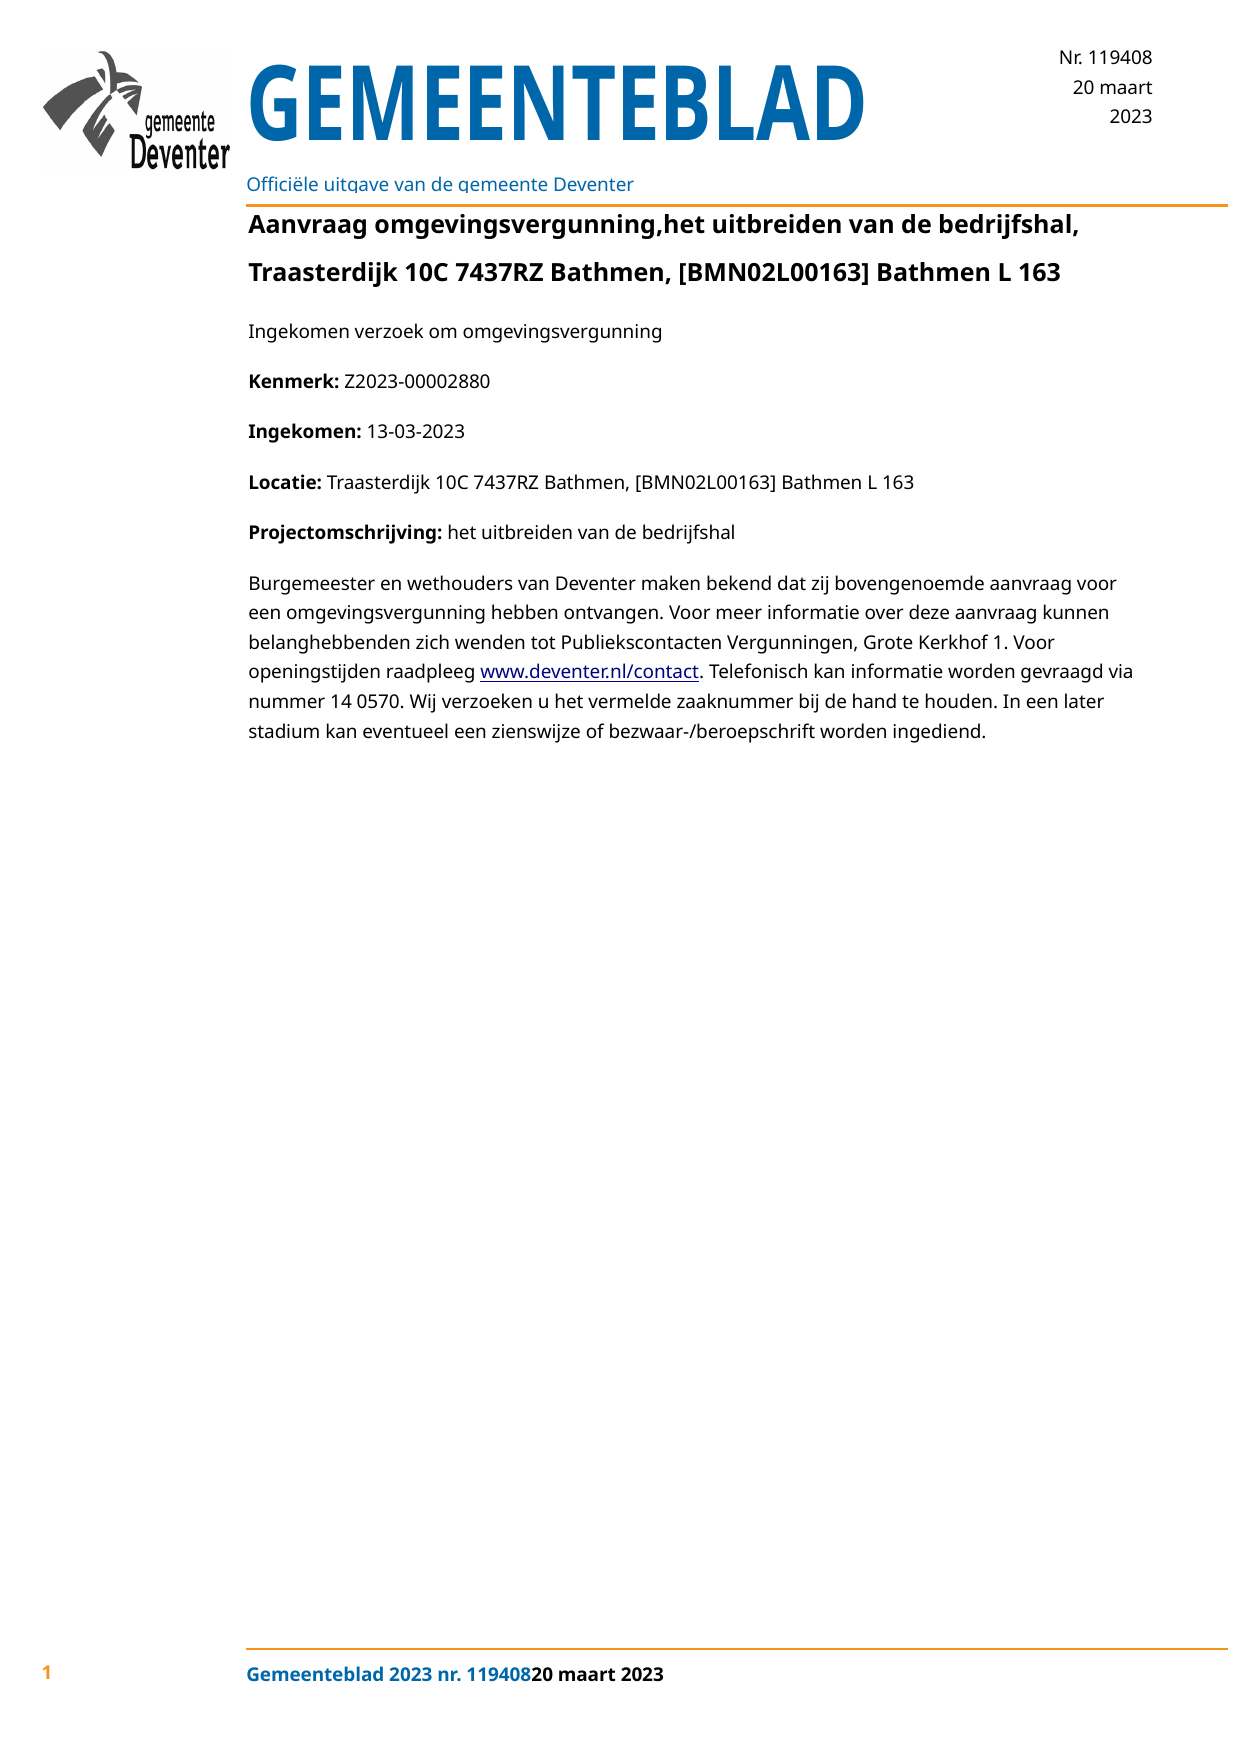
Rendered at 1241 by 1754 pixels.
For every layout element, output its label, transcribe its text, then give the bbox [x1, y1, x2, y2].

text Ingekomen verzoek om omgevingsvergunning [248, 318, 1152, 344]
text Locatie: Traasterdijk 10C 7437RZ Bathmen, [BMN02L00163] Bathmen L 163 [248, 469, 1152, 495]
text Burgemeester en wethouders van Deventer maken bekend dat zij bovengenoemde aanvraag voor een omgevingsvergunning hebben ontvangen. Voor meer informatie over deze aanvraag kunnen belanghebbenden zich wenden tot Publiekscontacten Vergunningen, Grote Kerkhof 1. Voor openingstijden raadpleeg www.deventer.nl/contact. Telefonisch kan informatie worden gevraagd via nummer 14 0570. Wij verzoeken u het vermelde zaaknummer bij de hand te houden. In een later stadium kan eventueel een zienswijze of bezwaar-/beroepschrift worden ingediend. [248, 570, 1152, 744]
text Aanvraag omgevingsvergunning,het uitbreiden van de bedrijfshal, Traasterdijk 10C 7437RZ Bathmen, [BMN02L00163] Bathmen L 163 [248, 207, 1152, 288]
text Projectomschrijving: het uitbreiden van de bedrijfshal [248, 519, 1152, 545]
text Ingekomen: 13-03-2023 [248, 419, 1152, 444]
text Kenmerk: Z2023-00002880 [248, 368, 1152, 394]
picture [41, 47, 231, 172]
